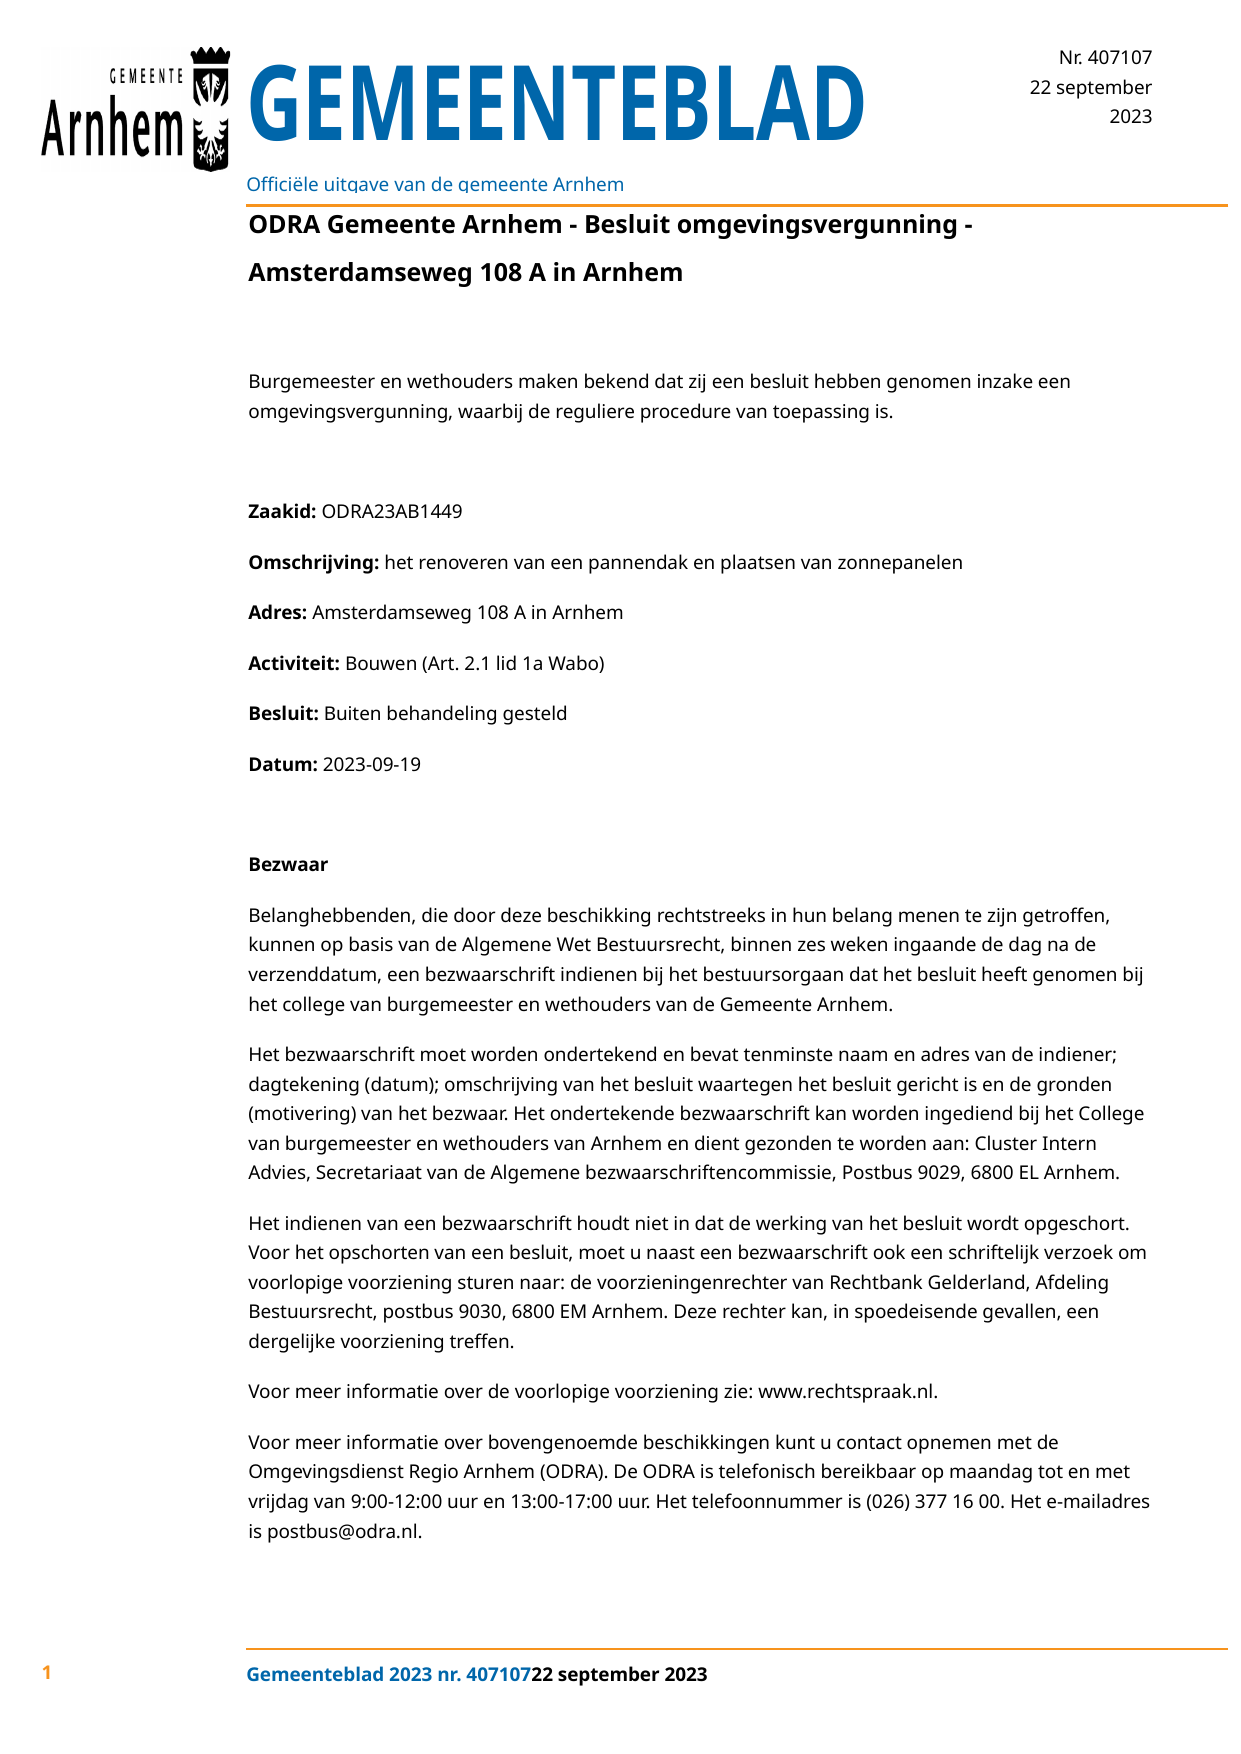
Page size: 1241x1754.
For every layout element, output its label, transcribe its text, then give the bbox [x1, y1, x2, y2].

text Voor meer informatie over de voorlopige voorziening zie: www.rechtspraak.nl. [248, 1379, 1152, 1404]
text Datum: 2023-09-19 [248, 751, 1152, 777]
text Adres: Amsterdamseweg 108 A in Arnhem [248, 599, 1152, 625]
text ODRA Gemeente Arnhem - Besluit omgevingsvergunning - Amsterdamseweg 108 A in Arnhem [248, 207, 1152, 288]
text Bezwaar [248, 852, 1152, 877]
text Het indienen van een bezwaarschrift houdt niet in dat de werking van het besluit wordt opgeschort. Voor het opschorten van een besluit, moet u naast een bezwaarschrift ook een schriftelijk verzoek om voorlopige voorziening sturen naar: de voorzieningenrechter van Rechtbank Gelderland, Afdeling Bestuursrecht, postbus 9030, 6800 EM Arnhem. Deze rechter kan, in spoedeisende gevallen, een dergelijke voorziening treffen. [248, 1210, 1152, 1354]
text Burgemeester en wethouders maken bekend dat zij een besluit hebben genomen inzake een omgevingsvergunning, waarbij de reguliere procedure van toepassing is. [248, 368, 1152, 424]
text Het bezwaarschrift moet worden ondertekend en bevat tenminste naam en adres van de indiener; dagtekening (datum); omschrijving van het besluit waartegen het besluit gericht is en de gronden (motivering) van het bezwaar. Het ondertekende bezwaarschrift kan worden ingediend bij het College van burgemeester en wethouders van Arnhem en dient gezonden te worden aan: Cluster Intern Advies, Secretariaat van de Algemene bezwaarschriftencommissie, Postbus 9029, 6800 EL Arnhem. [248, 1041, 1152, 1185]
text Besluit: Buiten behandeling gesteld [248, 700, 1152, 726]
text Omschrijving: het renoveren van een pannendak en plaatsen van zonnepanelen [248, 549, 1152, 575]
text Activiteit: Bouwen (Art. 2.1 lid 1a Wabo) [248, 650, 1152, 676]
text Belanghebbenden, die door deze beschikking rechtstreeks in hun belang menen te zijn getroffen, kunnen op basis van de Algemene Wet Bestuursrecht, binnen zes weken ingaande de dag na de verzenddatum, een bezwaarschrift indienen bij het bestuursorgaan dat het besluit heeft genomen bij het college van burgemeester en wethouders van de Gemeente Arnhem. [248, 902, 1152, 1017]
text Zaakid: ODRA23AB1449 [248, 499, 1152, 524]
picture [41, 47, 231, 172]
text Voor meer informatie over bovengenoemde beschikkingen kunt u contact opnemen met de Omgevingsdienst Regio Arnhem (ODRA). De ODRA is telefonisch bereikbaar op maandag tot en met vrijdag van 9:00-12:00 uur en 13:00-17:00 uur. Het telefoonnummer is (026) 377 16 00. Het e-mailadres is postbus@odra.nl. [248, 1429, 1152, 1544]
